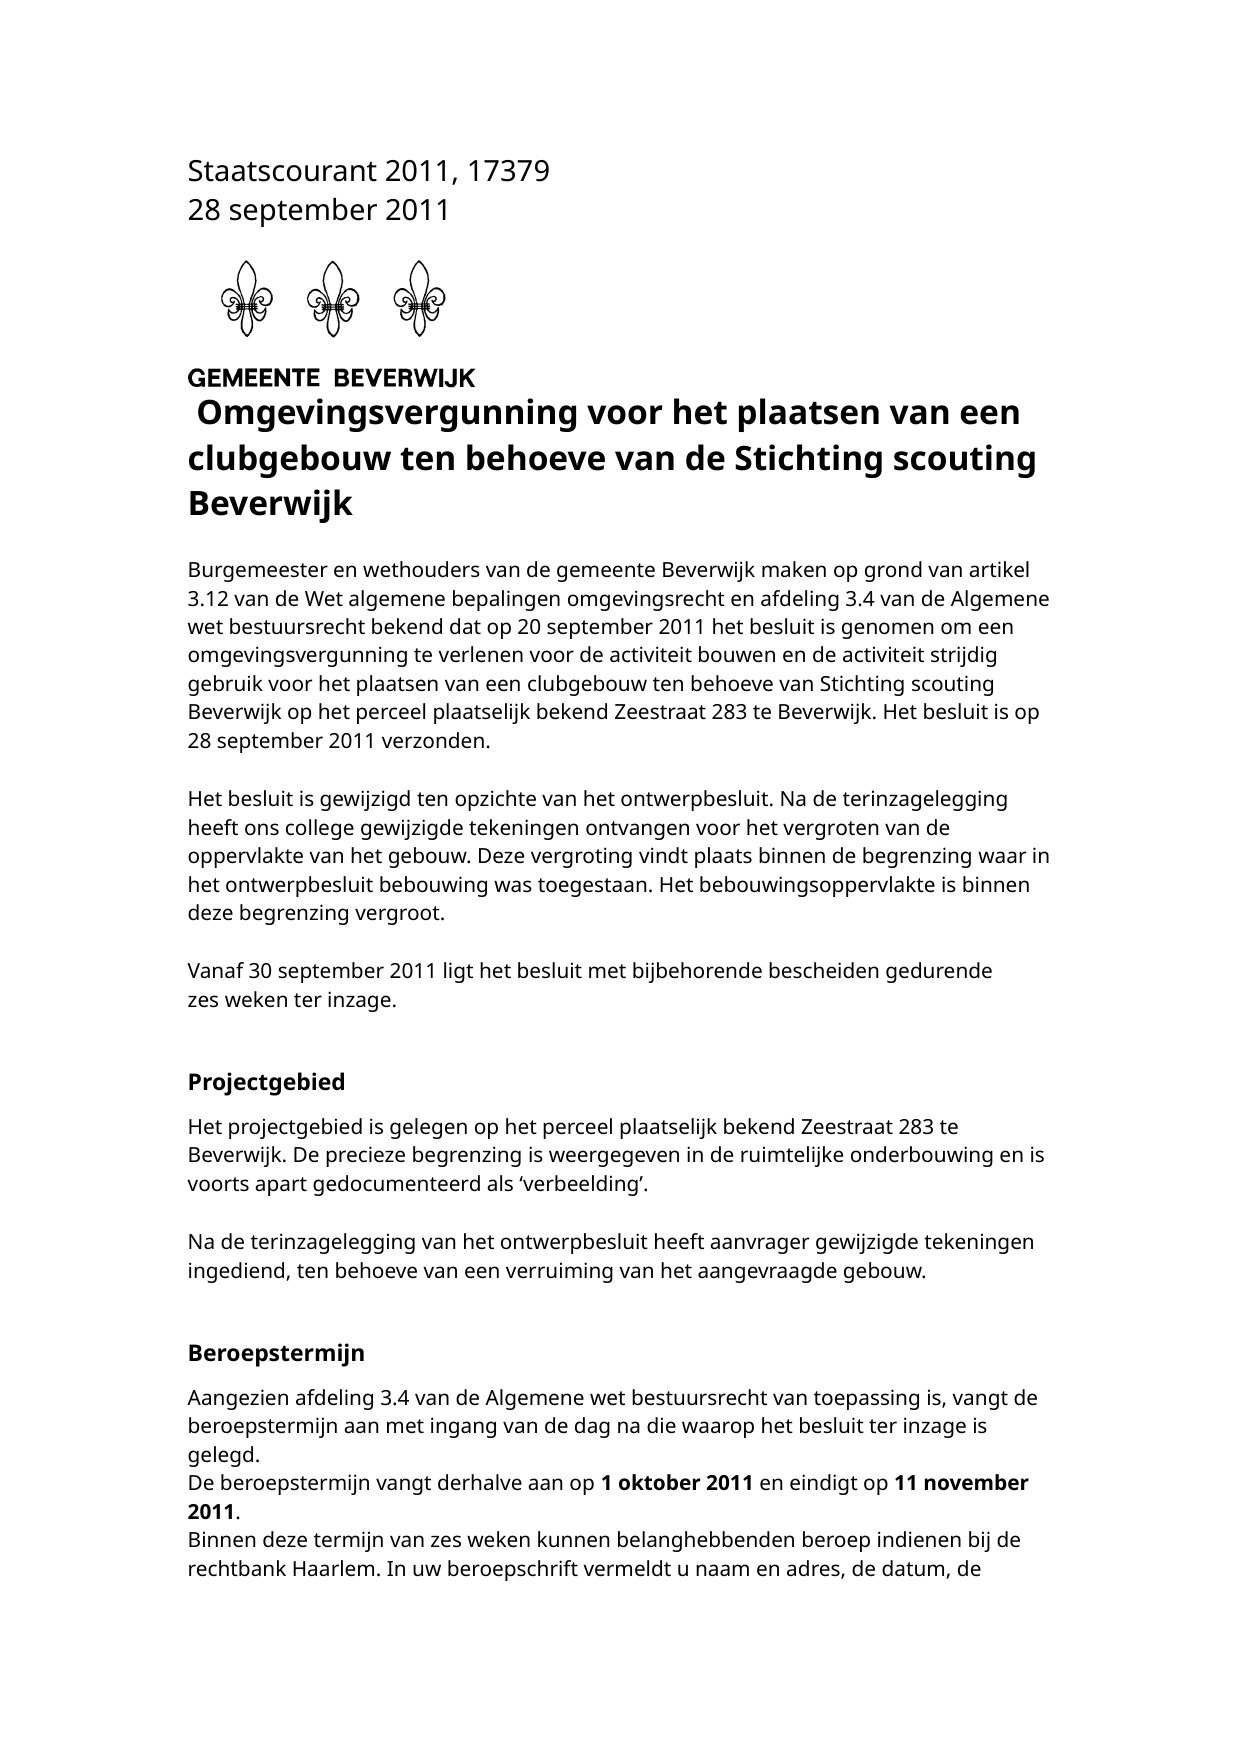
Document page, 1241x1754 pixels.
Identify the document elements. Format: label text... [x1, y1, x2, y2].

text Het projectgebied is gelegen op het perceel plaatselijk bekend Zeestraat 283 te Beverwijk. De precieze begrenzing is weergegeven in de ruimtelijke onderbouwing en is voorts apart gedocumenteerd als ‘verbeelding’. [187, 1112, 1053, 1197]
text 28 september 2011 [187, 190, 1053, 229]
text Binnen deze termijn van zes weken kunnen belanghebbenden beroep indienen bij de rechtbank Haarlem. In uw beroepschrift vermeldt u naam en adres, de datum, de [187, 1525, 1053, 1582]
subtitle Projectgebied [187, 1066, 1053, 1097]
picture [187, 258, 477, 389]
text Aangezien afdeling 3.4 van de Algemene wet bestuursrecht van toepassing is, vangt de beroepstermijn aan met ingang van de dag na die waarop het besluit ter inzage is gelegd. [187, 1383, 1053, 1468]
text Staatscourant 2011, 17379 [187, 150, 1053, 190]
text De beroepstermijn vangt derhalve aan op 1 oktober 2011 en eindigt op 11 november 2011. [187, 1468, 1053, 1525]
text Het besluit is gewijzigd ten opzichte van het ontwerpbesluit. Na de terinzagelegging heeft ons college gewijzigde tekeningen ontvangen voor het vergroten van de oppervlakte van het gebouw. Deze vergroting vindt plaats binnen de begrenzing waar in het ontwerpbesluit bebouwing was toegestaan. Het bebouwingsoppervlakte is binnen deze begrenzing vergroot. [187, 784, 1053, 927]
subtitle Omgevingsvergunning voor het plaatsen van een clubgebouw ten behoeve van de Stichting scouting Beverwijk [187, 271, 1053, 525]
text Vanaf 30 september 2011 ligt het besluit met bijbehorende bescheiden gedurende zes weken ter inzage. [187, 957, 1053, 1013]
text Burgemeester en wethouders van de gemeente Beverwijk maken op grond van artikel 3.12 van de Wet algemene bepalingen omgevingsrecht en afdeling 3.4 van de Algemene wet bestuursrecht bekend dat op 20 september 2011 het besluit is genomen om een omgevingsvergunning te verlenen voor de activiteit bouwen en de activiteit strijdig gebruik voor het plaatsen van een clubgebouw ten behoeve van Stichting scouting Beverwijk op het perceel plaatselijk bekend Zeestraat 283 te Beverwijk. Het besluit is op 28 september 2011 verzonden. [187, 555, 1053, 754]
subtitle Beroepstermijn [187, 1337, 1053, 1368]
text Na de terinzagelegging van het ontwerpbesluit heeft aanvrager gewijzigde tekeningen ingediend, ten behoeve van een verruiming van het aangevraagde gebouw. [187, 1227, 1053, 1284]
